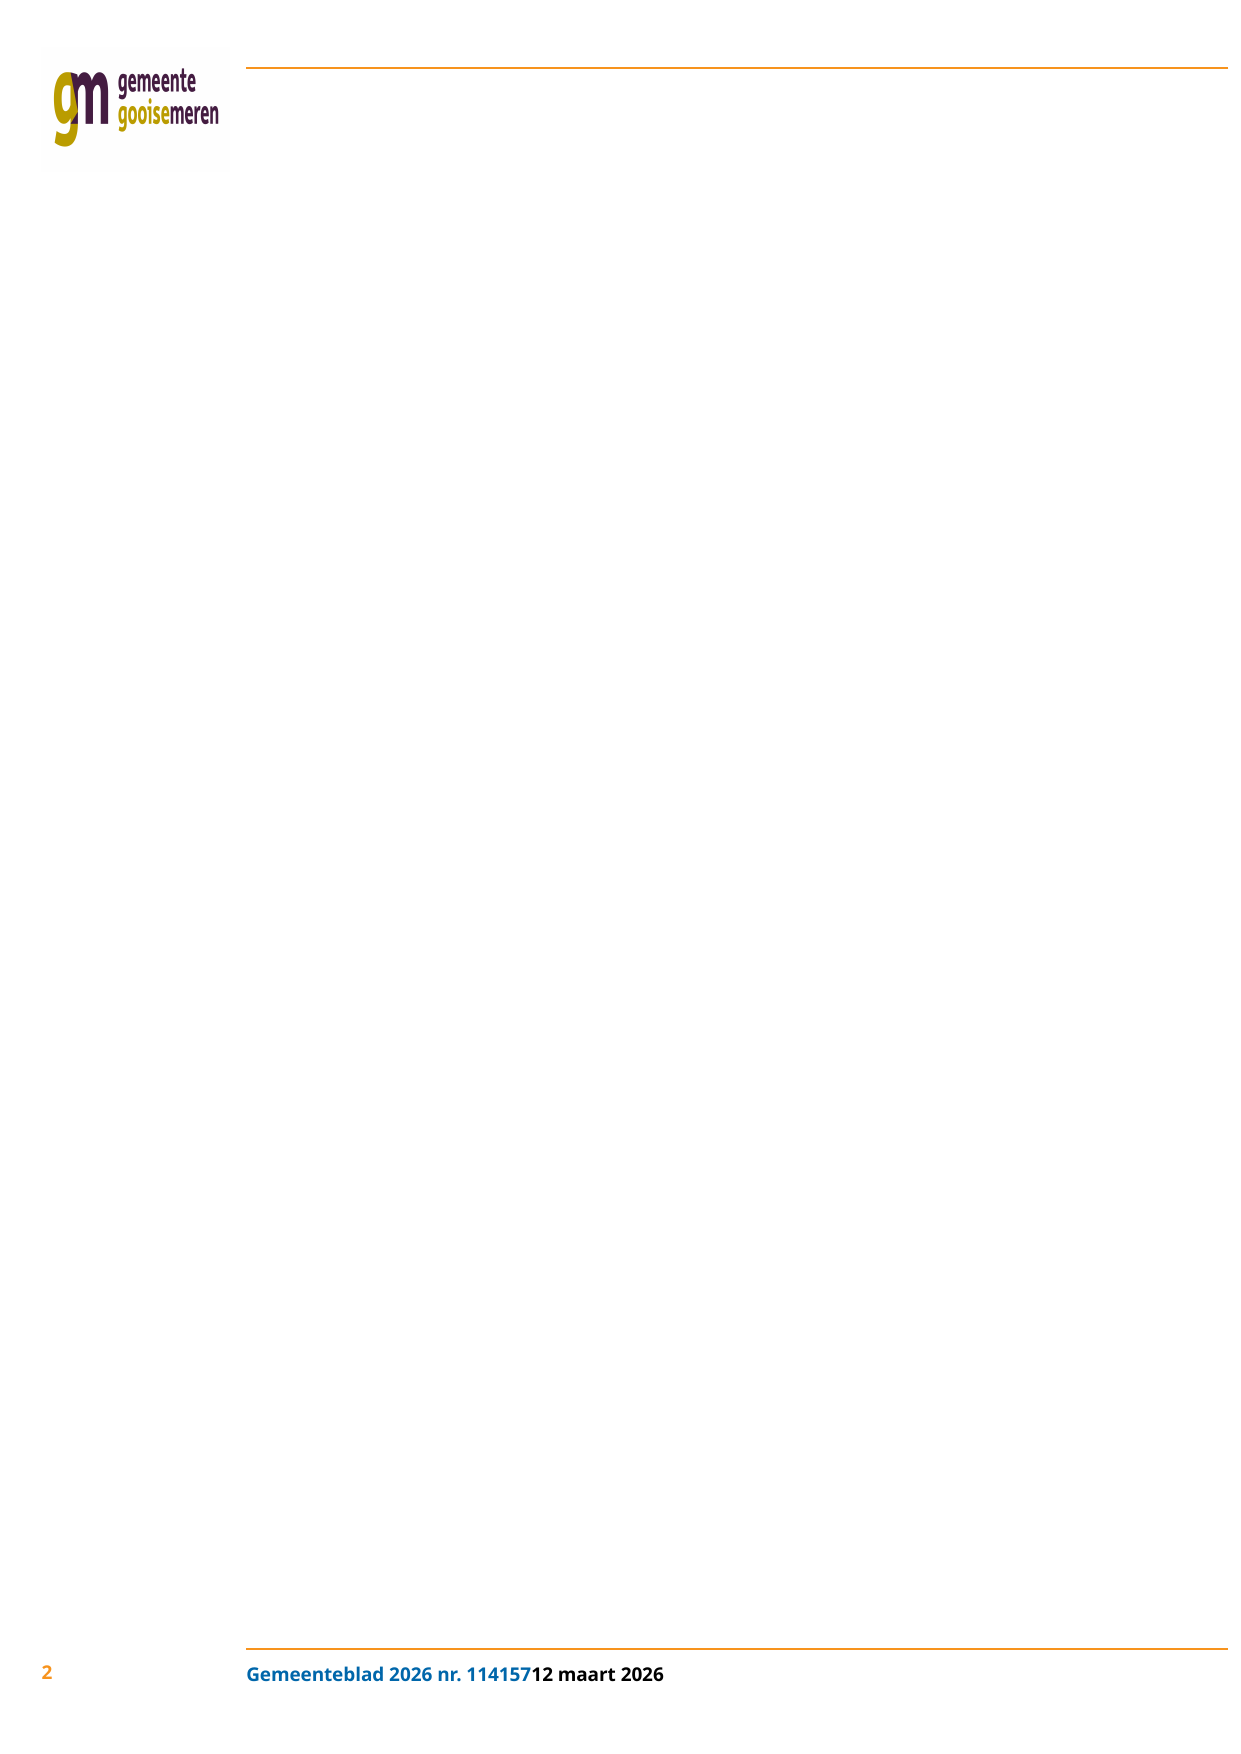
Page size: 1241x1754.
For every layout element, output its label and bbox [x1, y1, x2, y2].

picture [41, 47, 231, 172]
